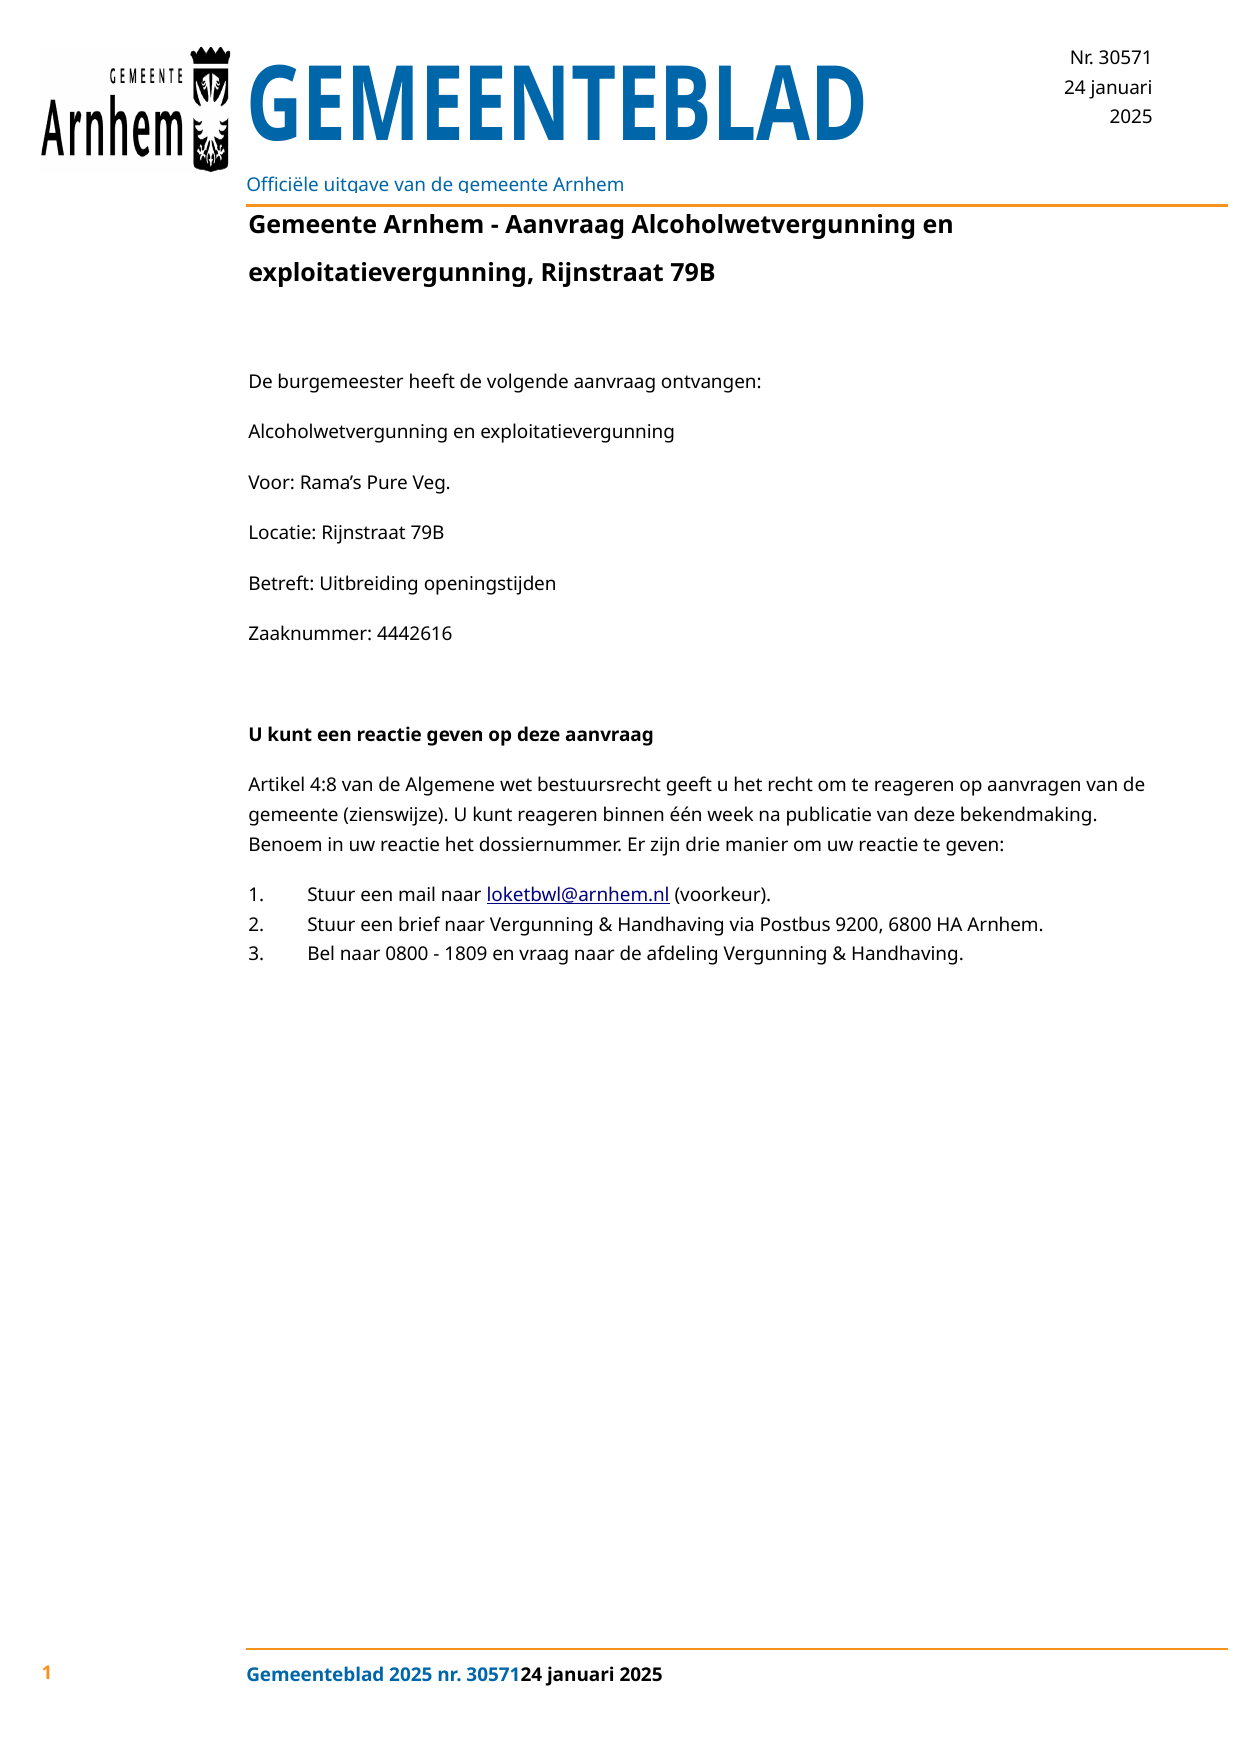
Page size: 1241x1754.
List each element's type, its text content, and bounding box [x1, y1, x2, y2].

text Voor: Rama’s Pure Veg. [248, 469, 1152, 495]
text Zaaknummer: 4442616 [248, 620, 1152, 646]
text U kunt een reactie geven op deze aanvraag [248, 721, 1152, 747]
text Betreft: Uitbreiding openingstijden [248, 570, 1152, 596]
text Locatie: Rijnstraat 79B [248, 519, 1152, 545]
text Artikel 4:8 van de Algemene wet bestuursrecht geeft u het recht om te reageren op aanvragen van de gemeente (zienswijze). U kunt reageren binnen één week na publicatie van deze bekendmaking. Benoem in uw reactie het dossiernummer. Er zijn drie manier om uw reactie te geven: [248, 772, 1152, 857]
list Stuur een brief naar Vergunning & Handhaving via Postbus 9200, 6800 HA Arnhem. [248, 911, 1152, 937]
text Gemeente Arnhem - Aanvraag Alcoholwetvergunning en exploitatievergunning, Rijnstraat 79B [248, 207, 1152, 288]
picture [41, 47, 231, 172]
text Alcoholwetvergunning en exploitatievergunning [248, 419, 1152, 444]
text De burgemeester heeft de volgende aanvraag ontvangen: [248, 368, 1152, 394]
list Stuur een mail naar loketbwl@arnhem.nl (voorkeur). [248, 881, 1152, 907]
list Bel naar 0800 - 1809 en vraag naar de afdeling Vergunning & Handhaving. [248, 940, 1152, 966]
